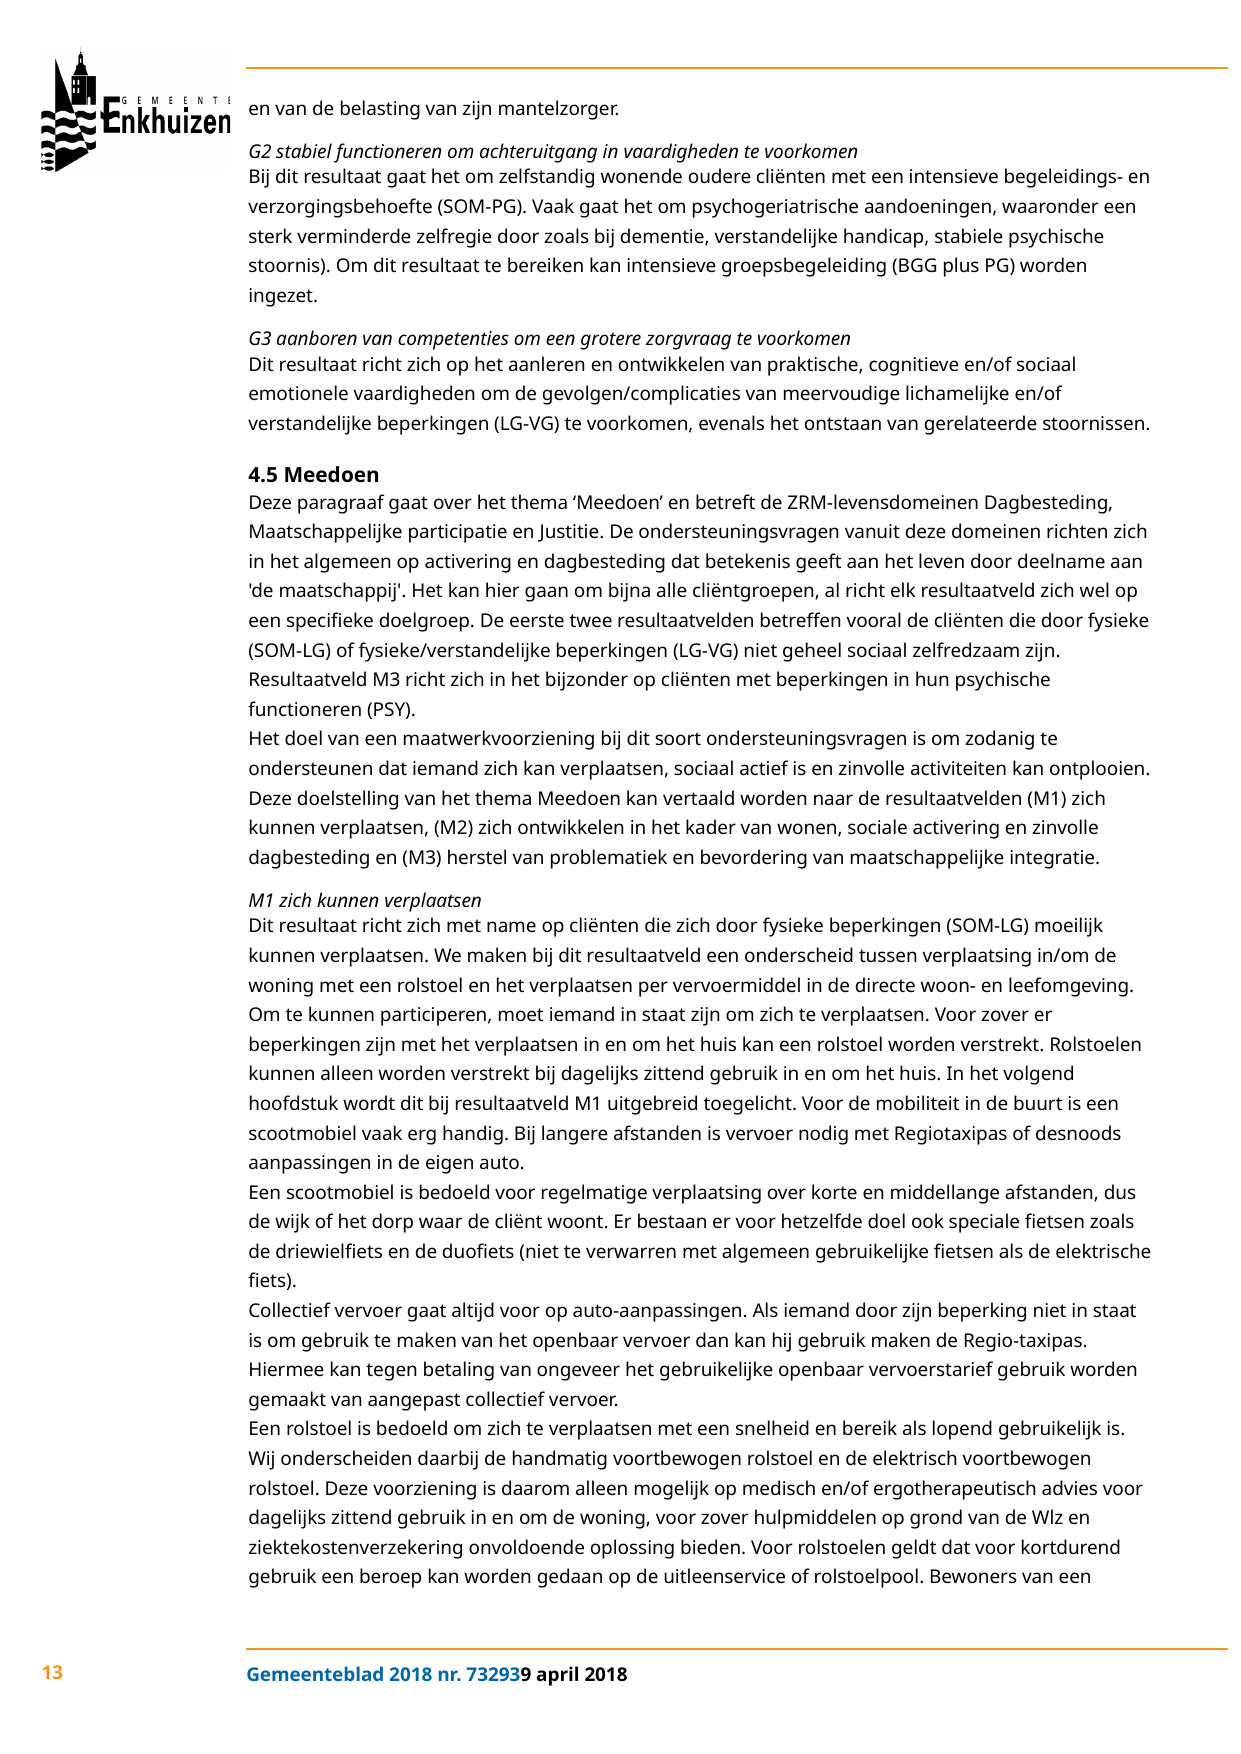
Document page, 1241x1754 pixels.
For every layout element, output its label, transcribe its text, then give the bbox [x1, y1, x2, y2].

text Het doel van een maatwerkvoorziening bij dit soort ondersteuningsvragen is om zodanig te ondersteunen dat iemand zich kan verplaatsen, sociaal actief is en zinvolle activiteiten kan ontplooien. Deze doelstelling van het thema Meedoen kan vertaald worden naar de resultaatvelden (M1) zich kunnen verplaatsen, (M2) zich ontwikkelen in het kader van wonen, sociale activering en zinvolle dagbesteding en (M3) herstel van problematiek en bevordering van maatschappelijke integratie. [248, 726, 1152, 869]
picture [41, 47, 231, 172]
text Een rolstoel is bedoeld om zich te verplaatsen met een snelheid en bereik als lopend gebruikelijk is. Wij onderscheiden daarbij de handmatig voortbewogen rolstoel en de elektrisch voortbewogen rolstoel. Deze voorziening is daarom alleen mogelijk op medisch en/of ergotherapeutisch advies voor dagelijks zittend gebruik in en om de woning, voor zover hulpmiddelen op grond van de Wlz en ziektekostenverzekering onvoldoende oplossing bieden. Voor rolstoelen geldt dat voor kortdurend gebruik een beroep kan worden gedaan op de uitleenservice of rolstoelpool. Bewoners van een [248, 1416, 1152, 1589]
text Collectief vervoer gaat altijd voor op auto-aanpassingen. Als iemand door zijn beperking niet in staat is om gebruik te maken van het openbaar vervoer dan kan hij gebruik maken de Regio-taxipas. Hiermee kan tegen betaling van ongeveer het gebruikelijke openbaar vervoerstarief gebruik worden gemaakt van aangepast collectief vervoer. [248, 1297, 1152, 1412]
text G3 aanboren van competenties om een grotere zorgvraag te voorkomen [248, 325, 1152, 351]
text Dit resultaat richt zich met name op cliënten die zich door fysieke beperkingen (SOM-LG) moeilijk kunnen verplaatsen. We maken bij dit resultaatveld een onderscheid tussen verplaatsing in/om de woning met een rolstoel en het verplaatsen per vervoermiddel in de directe woon- en leefomgeving. [248, 913, 1152, 998]
text Bij dit resultaat gaat het om zelfstandig wonende oudere cliënten met een intensieve begeleidings- en verzorgingsbehoefte (SOM-PG). Vaak gaat het om psychogeriatrische aandoeningen, waaronder een sterk verminderde zelfregie door zoals bij dementie, verstandelijke handicap, stabiele psychische stoornis). Om dit resultaat te bereiken kan intensieve groepsbegeleiding (BGG plus PG) worden ingezet. [248, 164, 1152, 308]
text Deze paragraaf gaat over het thema ‘Meedoen’ en betreft de ZRM-levensdomeinen Dagbesteding, Maatschappelijke participatie en Justitie. De ondersteuningsvragen vanuit deze domeinen richten zich in het algemeen op activering en dagbesteding dat betekenis geeft aan het leven door deelname aan 'de maatschappij'. Het kan hier gaan om bijna alle cliëntgroepen, al richt elk resultaatveld zich wel op een specifieke doelgroep. De eerste twee resultaatvelden betreffen vooral de cliënten die door fysieke (SOM-LG) of fysieke/verstandelijke beperkingen (LG-VG) niet geheel sociaal zelfredzaam zijn. Resultaatveld M3 richt zich in het bijzonder op cliënten met beperkingen in hun psychische functioneren (PSY). [248, 489, 1152, 722]
text en van de belasting van zijn mantelzorger. [248, 95, 1152, 121]
text 4.5 Meedoen [248, 460, 1152, 489]
text M1 zich kunnen verplaatsen [248, 887, 1152, 913]
text G2 stabiel functioneren om achteruitgang in vaardigheden te voorkomen [248, 138, 1152, 164]
text Dit resultaat richt zich op het aanleren en ontwikkelen van praktische, cognitieve en/of sociaal emotionele vaardigheden om de gevolgen/complicaties van meervoudige lichamelijke en/of verstandelijke beperkingen (LG-VG) te voorkomen, evenals het ontstaan van gerelateerde stoornissen. [248, 351, 1152, 436]
text Een scootmobiel is bedoeld voor regelmatige verplaatsing over korte en middellange afstanden, dus de wijk of het dorp waar de cliënt woont. Er bestaan er voor hetzelfde doel ook speciale fietsen zoals de driewielfiets en de duofiets (niet te verwarren met algemeen gebruikelijke fietsen als de elektrische fiets). [248, 1179, 1152, 1293]
text Om te kunnen participeren, moet iemand in staat zijn om zich te verplaatsen. Voor zover er beperkingen zijn met het verplaatsen in en om het huis kan een rolstoel worden verstrekt. Rolstoelen kunnen alleen worden verstrekt bij dagelijks zittend gebruik in en om het huis. In het volgend hoofdstuk wordt dit bij resultaatveld M1 uitgebreid toegelicht. Voor de mobiliteit in de buurt is een scootmobiel vaak erg handig. Bij langere afstanden is vervoer nodig met Regiotaxipas of desnoods aanpassingen in de eigen auto. [248, 1001, 1152, 1175]
